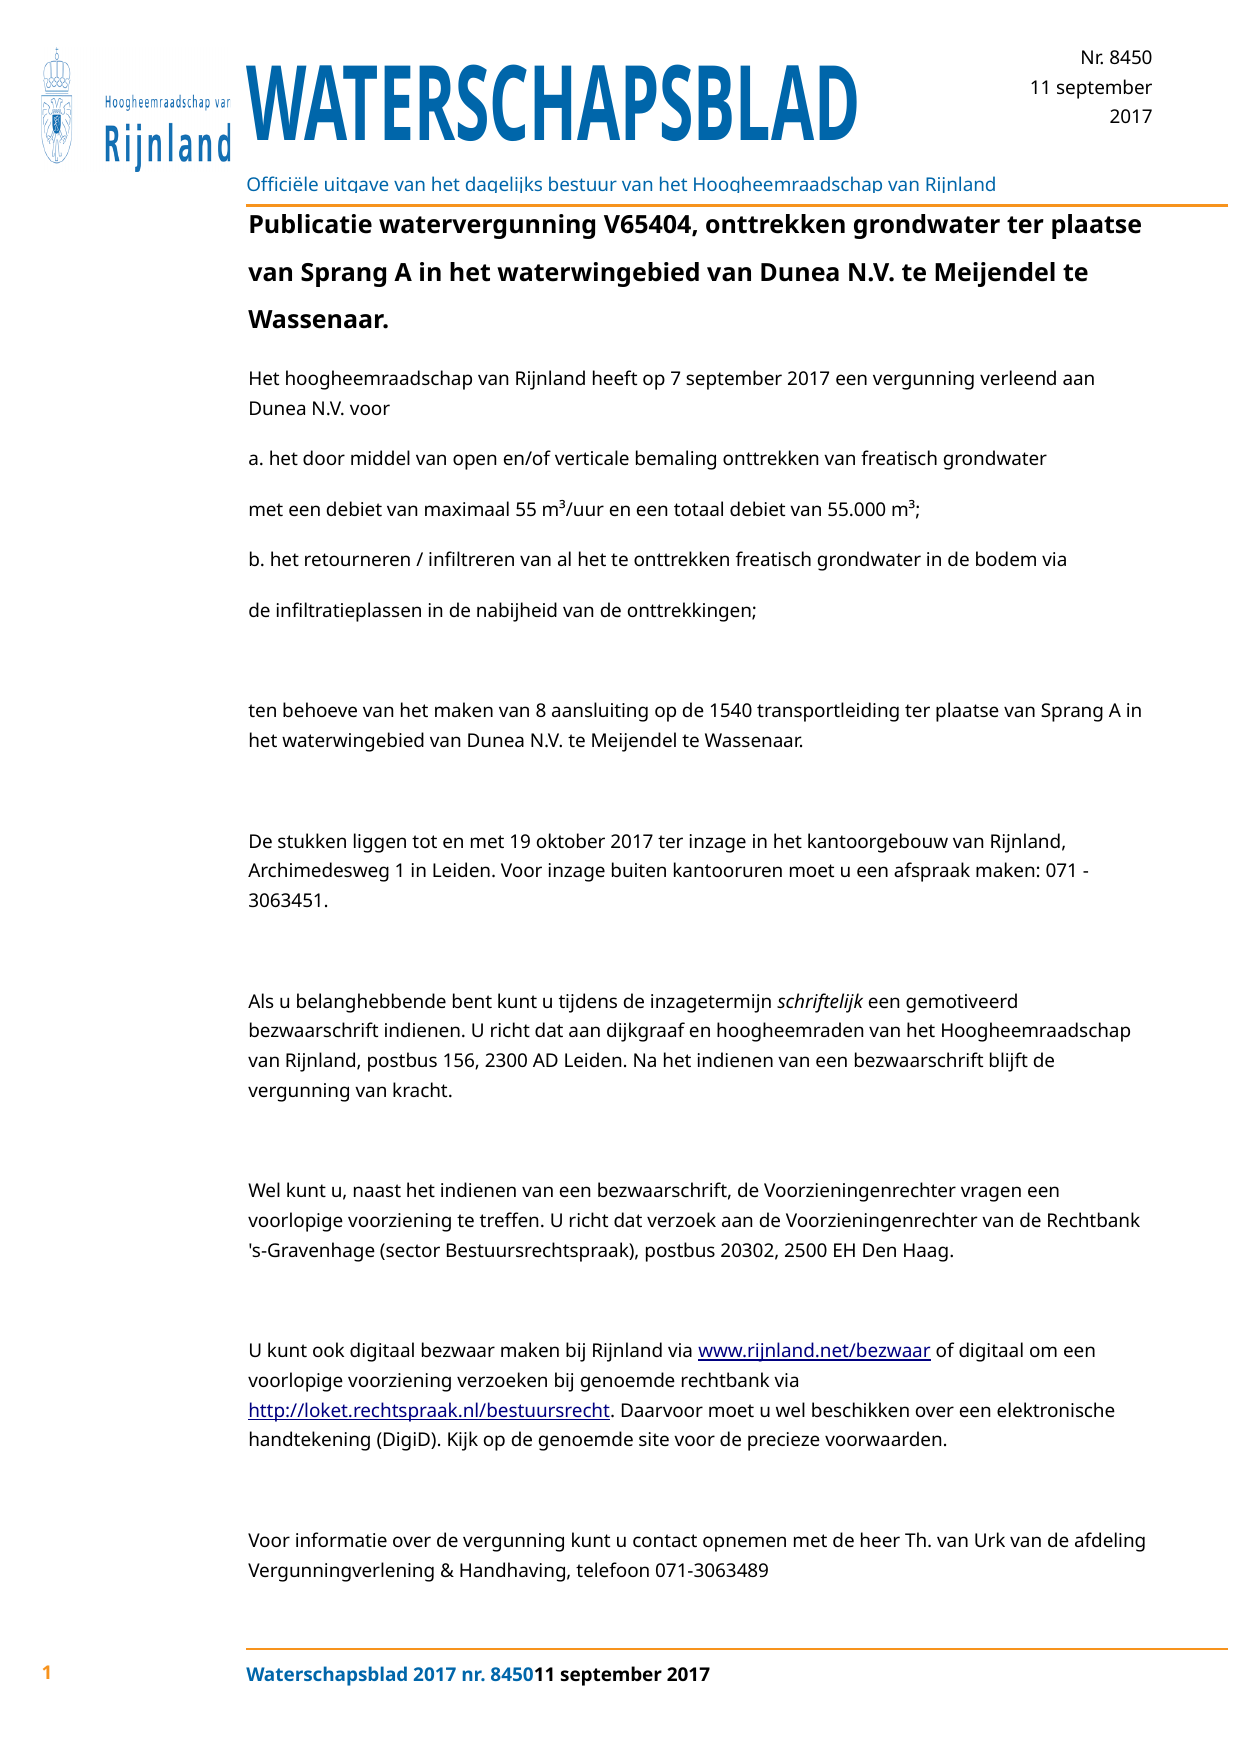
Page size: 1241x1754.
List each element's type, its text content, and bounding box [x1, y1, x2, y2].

text de infiltratieplassen in de nabijheid van de onttrekkingen; [248, 597, 1152, 622]
text Publicatie watervergunning V65404, onttrekken grondwater ter plaatse van Sprang A in het waterwingebied van Dunea N.V. te Meijendel te Wassenaar. [248, 207, 1152, 336]
text U kunt ook digitaal bezwaar maken bij Rijnland via www.rijnland.net/bezwaar of digitaal om een voorlopige voorziening verzoeken bij genoemde rechtbank via http://loket.rechtspraak.nl/bestuursrecht. Daarvoor moet u wel beschikken over een elektronische handtekening (DigiD). Kijk op de genoemde site voor de precieze voorwaarden. [248, 1338, 1152, 1452]
text ten behoeve van het maken van 8 aansluiting op de 1540 transportleiding ter plaatse van Sprang A in het waterwingebied van Dunea N.V. te Meijendel te Wassenaar. [248, 698, 1152, 753]
text De stukken liggen tot en met 19 oktober 2017 ter inzage in het kantoorgebouw van Rijnland, Archimedesweg 1 in Leiden. Voor inzage buiten kantooruren moet u een afspraak maken: 071 - 3063451. [248, 828, 1152, 913]
text Wel kunt u, naast het indienen van een bezwaarschrift, de Voorzieningenrechter vragen een voorlopige voorziening te treffen. U richt dat verzoek aan de Voorzieningenrechter van de Rechtbank 's-Gravenhage (sector Bestuursrechtspraak), postbus 20302, 2500 EH Den Haag. [248, 1178, 1152, 1262]
text Het hoogheemraadschap van Rijnland heeft op 7 september 2017 een vergunning verleend aan Dunea N.V. voor [248, 366, 1152, 421]
text a. het door middel van open en/of verticale bemaling onttrekken van freatisch grondwater [248, 446, 1152, 471]
text b. het retourneren / infiltreren van al het te onttrekken freatisch grondwater in de bodem via [248, 546, 1152, 572]
text Als u belanghebbende bent kunt u tijdens de inzagetermijn schriftelijk een gemotiveerd bezwaarschrift indienen. U richt dat aan dijkgraaf en hoogheemraden van het Hoogheemraadschap van Rijnland, postbus 156, 2300 AD Leiden. Na het indienen van een bezwaarschrift blijft de vergunning van kracht. [248, 988, 1152, 1102]
text met een debiet van maximaal 55 m³/uur en een totaal debiet van 55.000 m³; [248, 496, 1152, 522]
text Voor informatie over de vergunning kunt u contact opnemen met de heer Th. van Urk van de afdeling Vergunningverlening & Handhaving, telefoon 071-3063489 [248, 1527, 1152, 1582]
picture [41, 47, 231, 172]
